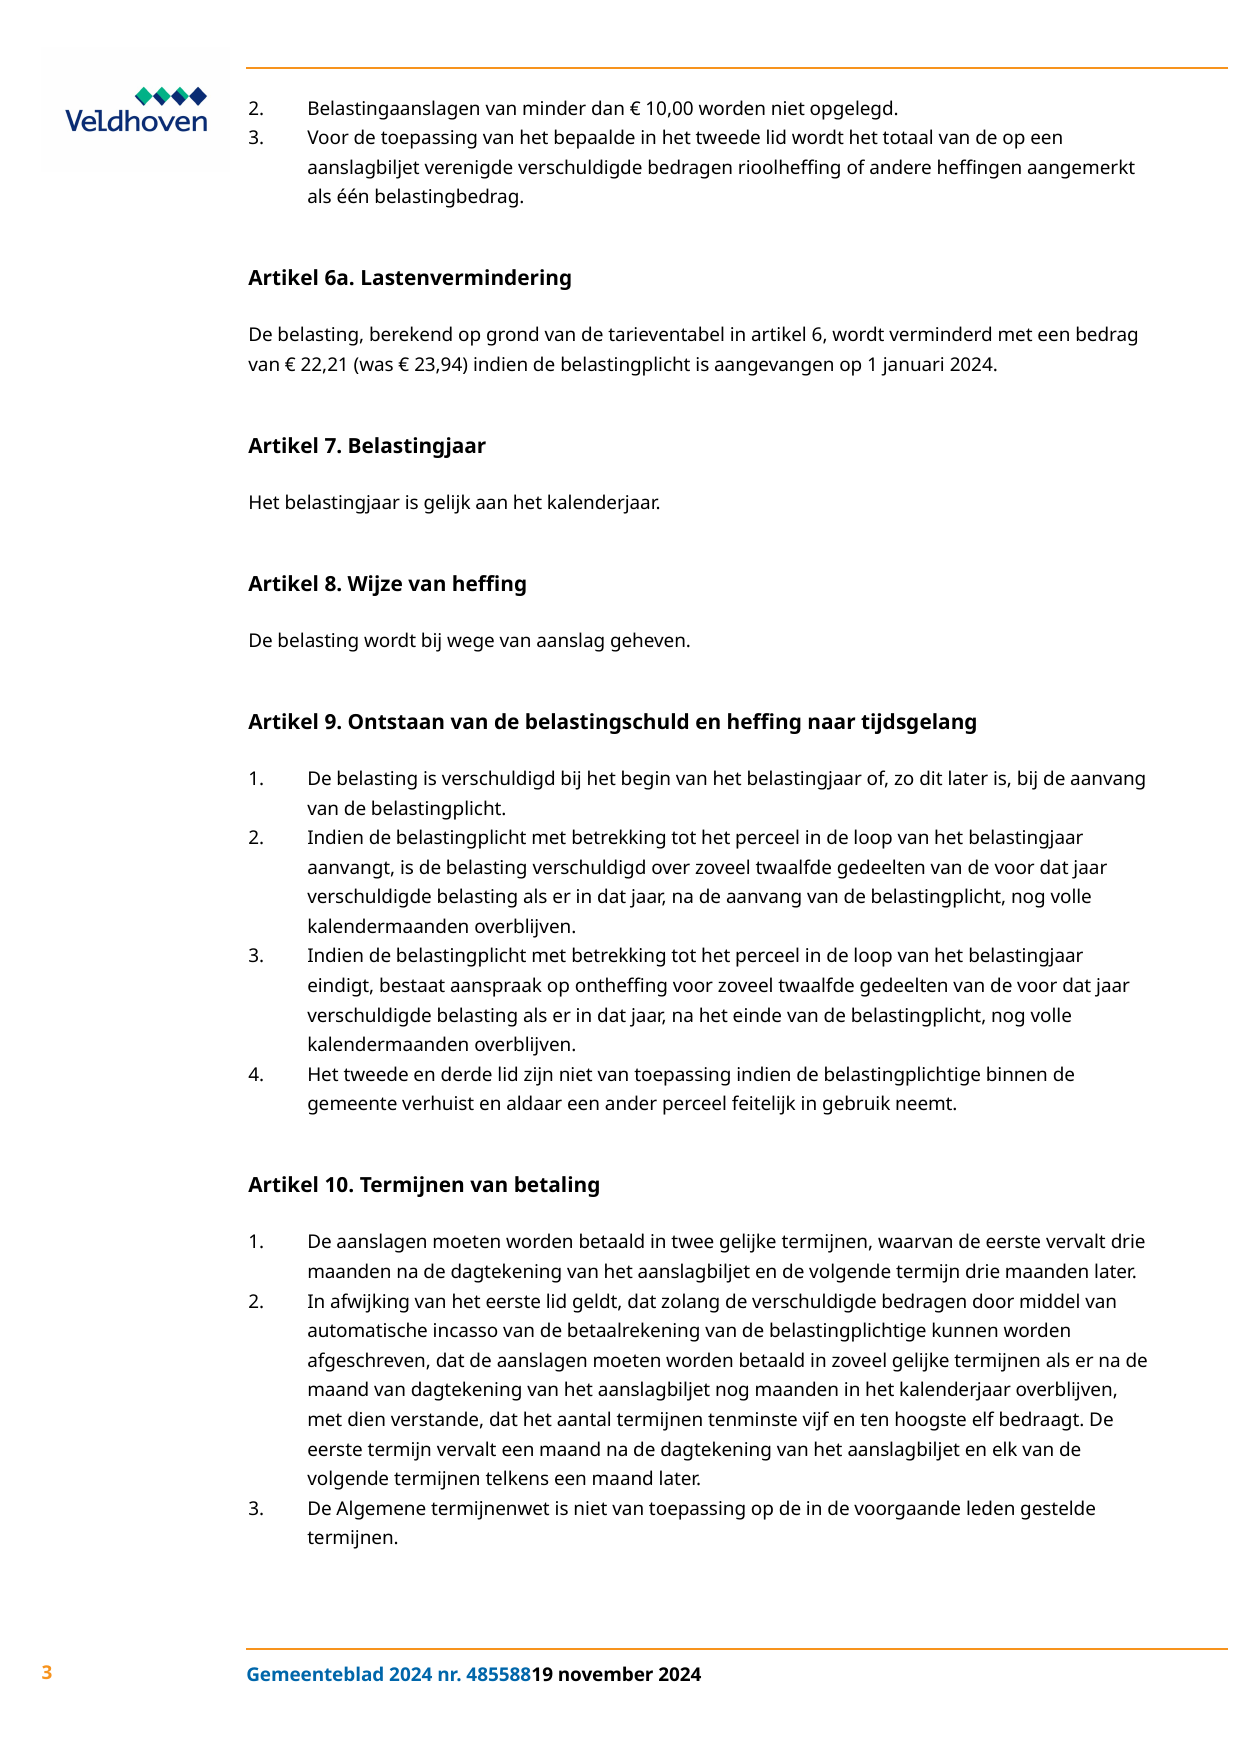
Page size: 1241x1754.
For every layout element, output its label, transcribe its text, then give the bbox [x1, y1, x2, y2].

list Voor de toepassing van het bepaalde in het tweede lid wordt het totaal van de op een aanslagbiljet verenigde verschuldigde bedragen rioolheffing of andere heffingen aangemerkt als één belastingbedrag. [248, 124, 1152, 209]
list In afwijking van het eerste lid geldt, dat zolang de verschuldigde bedragen door middel van automatische incasso van de betaalrekening van de belastingplichtige kunnen worden afgeschreven, dat de aanslagen moeten worden betaald in zoveel gelijke termijnen als er na de maand van dagtekening van het aanslagbiljet nog maanden in het kalenderjaar overblijven, met dien verstande, dat het aantal termijnen tenminste vijf en ten hoogste elf bedraagt. De eerste termijn vervalt een maand na de dagtekening van het aanslagbiljet en elk van de volgende termijnen telkens een maand later. [248, 1288, 1152, 1491]
text Artikel 7. Belastingjaar [248, 431, 1152, 459]
text Artikel 6a. Lastenvermindering [248, 263, 1152, 292]
list De belasting is verschuldigd bij het begin van het belastingjaar of, zo dit later is, bij de aanvang van de belastingplicht. [248, 765, 1152, 821]
text De belasting wordt bij wege van aanslag geheven. [248, 627, 1152, 653]
text Artikel 9. Ontstaan van de belastingschuld en heffing naar tijdsgelang [248, 707, 1152, 736]
picture [41, 47, 231, 172]
text De belasting, berekend op grond van de tarieventabel in artikel 6, wordt verminderd met een bedrag van € 22,21 (was € 23,94) indien de belastingplicht is aangevangen op 1 januari 2024. [248, 322, 1152, 377]
list De Algemene termijnenwet is niet van toepassing op de in de voorgaande leden gestelde termijnen. [248, 1495, 1152, 1550]
text Artikel 8. Wijze van heffing [248, 569, 1152, 598]
text Het belastingjaar is gelijk aan het kalenderjaar. [248, 489, 1152, 515]
text Artikel 10. Termijnen van betaling [248, 1171, 1152, 1199]
list Belastingaanslagen van minder dan € 10,00 worden niet opgelegd. [248, 95, 1152, 121]
list Indien de belastingplicht met betrekking tot het perceel in de loop van het belastingjaar aanvangt, is de belasting verschuldigd over zoveel twaalfde gedeelten van de voor dat jaar verschuldigde belasting als er in dat jaar, na de aanvang van de belastingplicht, nog volle kalendermaanden overblijven. [248, 824, 1152, 939]
list De aanslagen moeten worden betaald in twee gelijke termijnen, waarvan de eerste vervalt drie maanden na de dagtekening van het aanslagbiljet en de volgende termijn drie maanden later. [248, 1229, 1152, 1284]
list Het tweede en derde lid zijn niet van toepassing indien de belastingplichtige binnen de gemeente verhuist en aldaar een ander perceel feitelijk in gebruik neemt. [248, 1061, 1152, 1116]
list Indien de belastingplicht met betrekking tot het perceel in de loop van het belastingjaar eindigt, bestaat aanspraak op ontheffing voor zoveel twaalfde gedeelten van de voor dat jaar verschuldigde belasting als er in dat jaar, na het einde van de belastingplicht, nog volle kalendermaanden overblijven. [248, 943, 1152, 1057]
